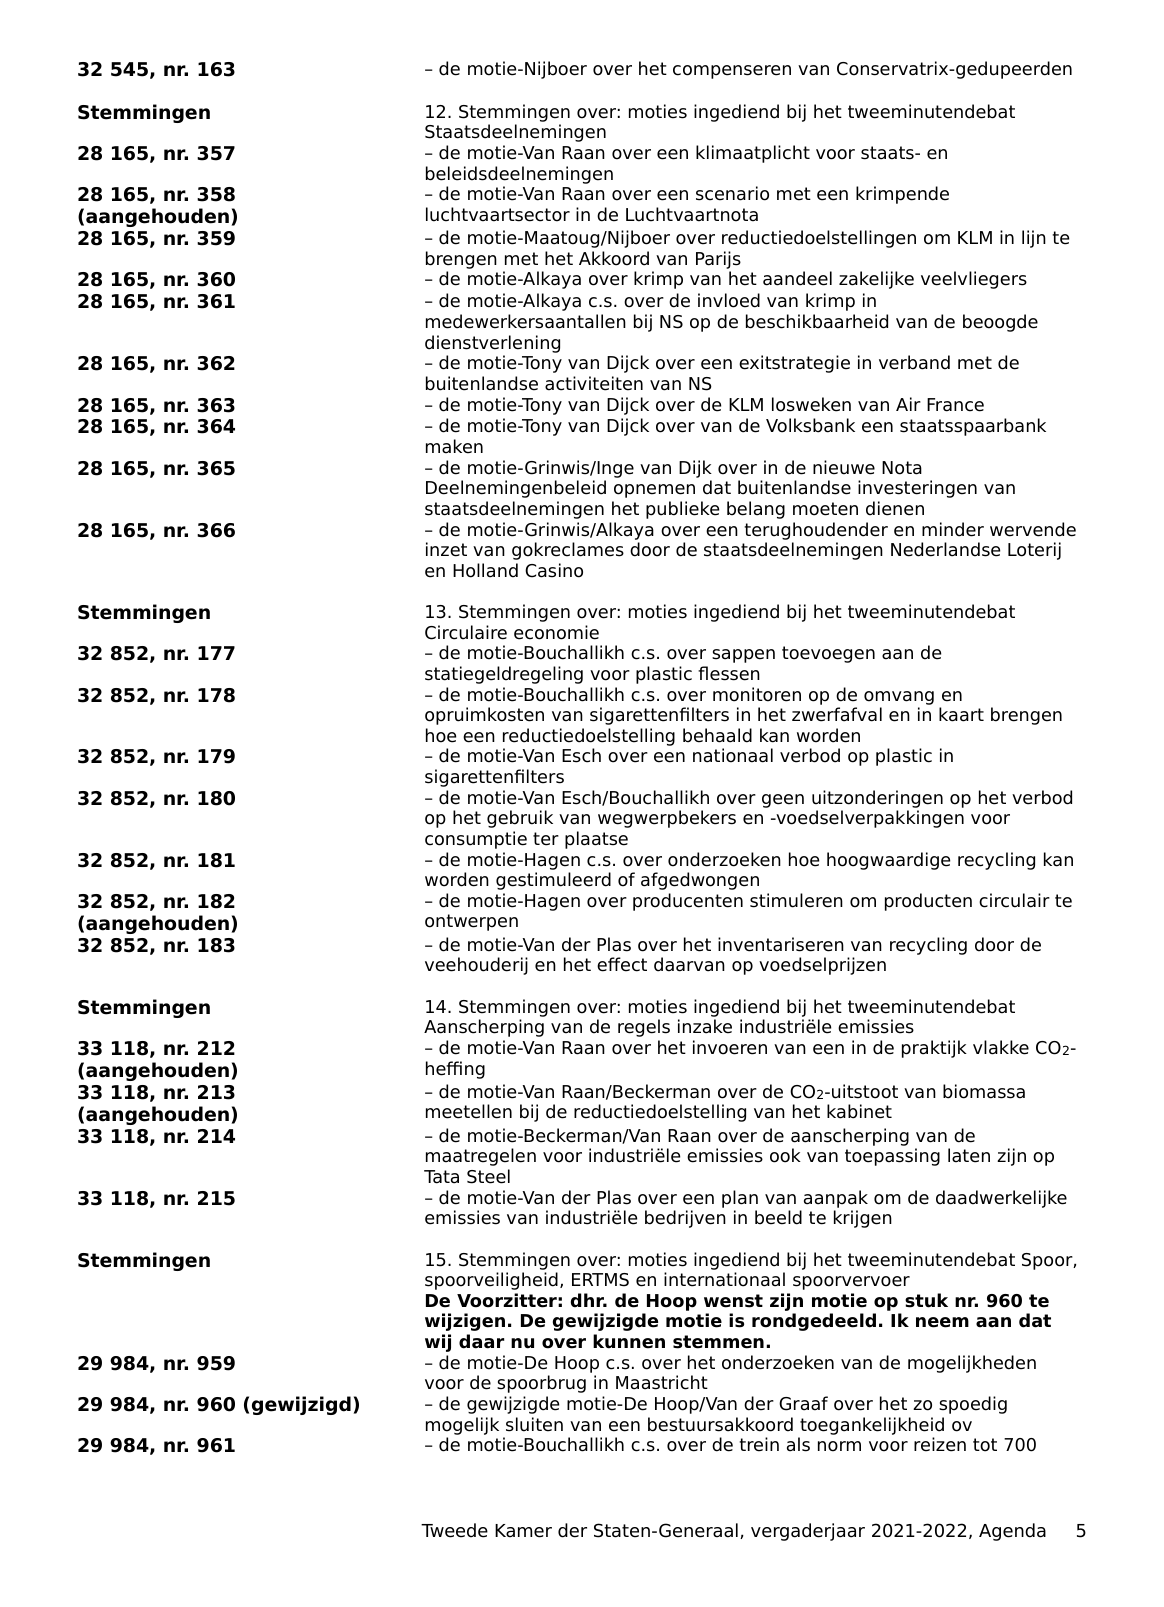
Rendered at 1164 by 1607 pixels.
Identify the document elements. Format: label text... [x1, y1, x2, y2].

table_cell – de motie-Tony van Dijck over de KLM losweken van Air France [418, 395, 1087, 416]
table_cell [401, 643, 418, 684]
table_cell – de motie-Hagen over producenten stimuleren om producten circulair te ontwerpen [418, 891, 1087, 935]
table_cell [401, 184, 418, 228]
table_cell – de motie-Bouchallikh c.s. over monitoren op de omvang en opruimkosten van sigarettenfilters in het zwerfafval en in kaart brengen hoe een reductiedoelstelling behaald kan worden [418, 685, 1087, 746]
table_cell – de motie-Hagen c.s. over onderzoeken hoe hoogwaardige recycling kan worden gestimuleerd of afgedwongen [418, 850, 1087, 891]
table_cell [418, 81, 1087, 102]
table_cell – de motie-Van Esch over een nationaal verbod op plastic in sigarettenfilters [418, 746, 1087, 788]
table_cell – de gewijzigde motie-De Hoop/Van der Graaf over het zo spoedig mogelijk sluiten van een bestuursakkoord toegankelijkheid ov [418, 1394, 1087, 1435]
table_cell [401, 1435, 418, 1457]
table_cell [401, 228, 418, 269]
table_cell – de motie-Van Raan over een scenario met een krimpende luchtvaartsector in de Luchtvaartnota [418, 184, 1087, 228]
table_cell 29 984, nr. 959 [77, 1353, 401, 1394]
table_cell 28 165, nr. 365 [77, 458, 401, 519]
table_cell [401, 1394, 418, 1435]
table_cell – de motie-Van Raan over een klimaatplicht voor staats- en beleidsdeelnemingen [418, 143, 1087, 184]
table_cell [401, 353, 418, 394]
table_cell – de motie-Van Esch/Bouchallikh over geen uitzonderingen op het verbod op het gebruik van wegwerpbekers en -voedselverpakkingen voor consumptie ter plaatse [418, 788, 1087, 849]
table_cell – de motie-Alkaya c.s. over de invloed van krimp in medewerkersaantallen bij NS op de beschikbaarheid van de beoogde dienstverlening [418, 291, 1087, 353]
table_cell 32 852, nr. 180 [77, 788, 401, 849]
table_cell 33 118, nr. 213 (aangehouden) [77, 1082, 401, 1126]
table_cell – de motie-Grinwis/Alkaya over een terughoudender en minder wervende inzet van gokreclames door de staatsdeelnemingen Nederlandse Loterij en Holland Casino [418, 520, 1087, 581]
table_cell [401, 1250, 418, 1291]
table_cell [418, 581, 1087, 602]
table_cell [77, 1291, 401, 1353]
table_cell [401, 935, 418, 976]
table_cell [401, 81, 418, 102]
table_cell – de motie-Van der Plas over een plan van aanpak om de daadwerkelijke emissies van industriële bedrijven in beeld te krijgen [418, 1188, 1087, 1229]
table_cell 32 545, nr. 163 [77, 59, 401, 81]
table_cell – de motie-De Hoop c.s. over het onderzoeken van de mogelijkheden voor de spoorbrug in Maastricht [418, 1353, 1087, 1394]
table_cell [401, 746, 418, 788]
table_cell – de motie-Bouchallikh c.s. over de trein als norm voor reizen tot 700 [418, 1435, 1087, 1457]
table_cell 33 118, nr. 215 [77, 1188, 401, 1229]
table_cell [77, 976, 401, 997]
table_cell [77, 81, 401, 102]
table_cell 32 852, nr. 179 [77, 746, 401, 788]
table_cell 29 984, nr. 960 (gewijzigd) [77, 1394, 401, 1435]
table_cell [418, 1229, 1087, 1249]
table_cell – de motie-Van Raan/Beckerman over de CO2-uitstoot van biomassa meetellen bij de reductiedoelstelling van het kabinet [418, 1082, 1087, 1126]
table_cell – de motie-Nijboer over het compenseren van Conservatrix-gedupeerden [418, 59, 1087, 81]
table_cell 32 852, nr. 181 [77, 850, 401, 891]
table_cell [401, 1188, 418, 1229]
table_cell – de motie-Alkaya over krimp van het aandeel zakelijke veelvliegers [418, 269, 1087, 291]
table_cell [401, 520, 418, 581]
table_cell 32 852, nr. 182 (aangehouden) [77, 891, 401, 935]
table_cell [401, 59, 418, 81]
table_cell – de motie-Tony van Dijck over van de Volksbank een staatsspaarbank maken [418, 416, 1087, 458]
table_cell – de motie-Van Raan over het invoeren van een in de praktijk vlakke CO2-heffing [418, 1038, 1087, 1082]
table_cell 29 984, nr. 961 [77, 1435, 401, 1457]
table_cell 28 165, nr. 362 [77, 353, 401, 394]
table_cell [401, 269, 418, 291]
table_cell 33 118, nr. 212 (aangehouden) [77, 1038, 401, 1082]
table_cell [401, 1082, 418, 1126]
table_cell De Voorzitter: dhr. de Hoop wenst zijn motie op stuk nr. 960 te wijzigen. De gewijzigde motie is rondgedeeld. Ik neem aan dat wij daar nu over kunnen stemmen. [418, 1291, 1087, 1353]
table_cell – de motie-Maatoug/Nijboer over reductiedoelstellingen om KLM in lijn te brengen met het Akkoord van Parijs [418, 228, 1087, 269]
table_cell 13. Stemmingen over: moties ingediend bij het tweeminutendebat Circulaire economie [418, 602, 1087, 643]
table_cell 28 165, nr. 357 [77, 143, 401, 184]
table_cell – de motie-Tony van Dijck over een exitstrategie in verband met de buitenlandse activiteiten van NS [418, 353, 1087, 394]
table_cell – de motie-Bouchallikh c.s. over sappen toevoegen aan de statiegeldregeling voor plastic flessen [418, 643, 1087, 684]
table_cell Stemmingen [77, 997, 401, 1038]
table_cell [401, 997, 418, 1038]
table_cell 28 165, nr. 364 [77, 416, 401, 458]
table_cell [401, 850, 418, 891]
table_cell [401, 581, 418, 602]
table_cell 28 165, nr. 360 [77, 269, 401, 291]
table_cell 14. Stemmingen over: moties ingediend bij het tweeminutendebat Aanscherping van de regels inzake industriële emissies [418, 997, 1087, 1038]
table_cell 28 165, nr. 359 [77, 228, 401, 269]
table_cell [401, 976, 418, 997]
table_cell 32 852, nr. 183 [77, 935, 401, 976]
table_cell [401, 1229, 418, 1249]
table_cell [401, 395, 418, 416]
table_cell [401, 602, 418, 643]
table_cell [401, 102, 418, 143]
table_cell [77, 581, 401, 602]
table_cell 28 165, nr. 366 [77, 520, 401, 581]
table_cell – de motie-Van der Plas over het inventariseren van recycling door de veehouderij en het effect daarvan op voedselprijzen [418, 935, 1087, 976]
table_cell [401, 291, 418, 353]
table_cell [401, 788, 418, 849]
table_cell [401, 1291, 418, 1353]
table_cell 32 852, nr. 178 [77, 685, 401, 746]
table_cell 12. Stemmingen over: moties ingediend bij het tweeminutendebat Staatsdeelnemingen [418, 102, 1087, 143]
table_cell 15. Stemmingen over: moties ingediend bij het tweeminutendebat Spoor, spoorveiligheid, ERTMS en internationaal spoorvervoer [418, 1250, 1087, 1291]
table_cell Stemmingen [77, 102, 401, 143]
table_cell [401, 1038, 418, 1082]
table_cell [401, 1353, 418, 1394]
table_cell [401, 416, 418, 458]
table_cell 33 118, nr. 214 [77, 1126, 401, 1188]
table_cell [401, 1126, 418, 1188]
table_cell 28 165, nr. 358 (aangehouden) [77, 184, 401, 228]
table_cell – de motie-Grinwis/Inge van Dijk over in de nieuwe Nota Deelnemingenbeleid opnemen dat buitenlandse investeringen van staatsdeelnemingen het publieke belang moeten dienen [418, 458, 1087, 519]
table_cell Stemmingen [77, 1250, 401, 1291]
table_cell [401, 458, 418, 519]
table_cell [401, 891, 418, 935]
table_cell [401, 143, 418, 184]
table_cell 28 165, nr. 363 [77, 395, 401, 416]
table_cell [418, 976, 1087, 997]
table_cell 28 165, nr. 361 [77, 291, 401, 353]
table_cell [77, 1229, 401, 1249]
table_cell 32 852, nr. 177 [77, 643, 401, 684]
table_cell [401, 685, 418, 746]
table_cell – de motie-Beckerman/Van Raan over de aanscherping van de maatregelen voor industriële emissies ook van toepassing laten zijn op Tata Steel [418, 1126, 1087, 1188]
table_cell Stemmingen [77, 602, 401, 643]
